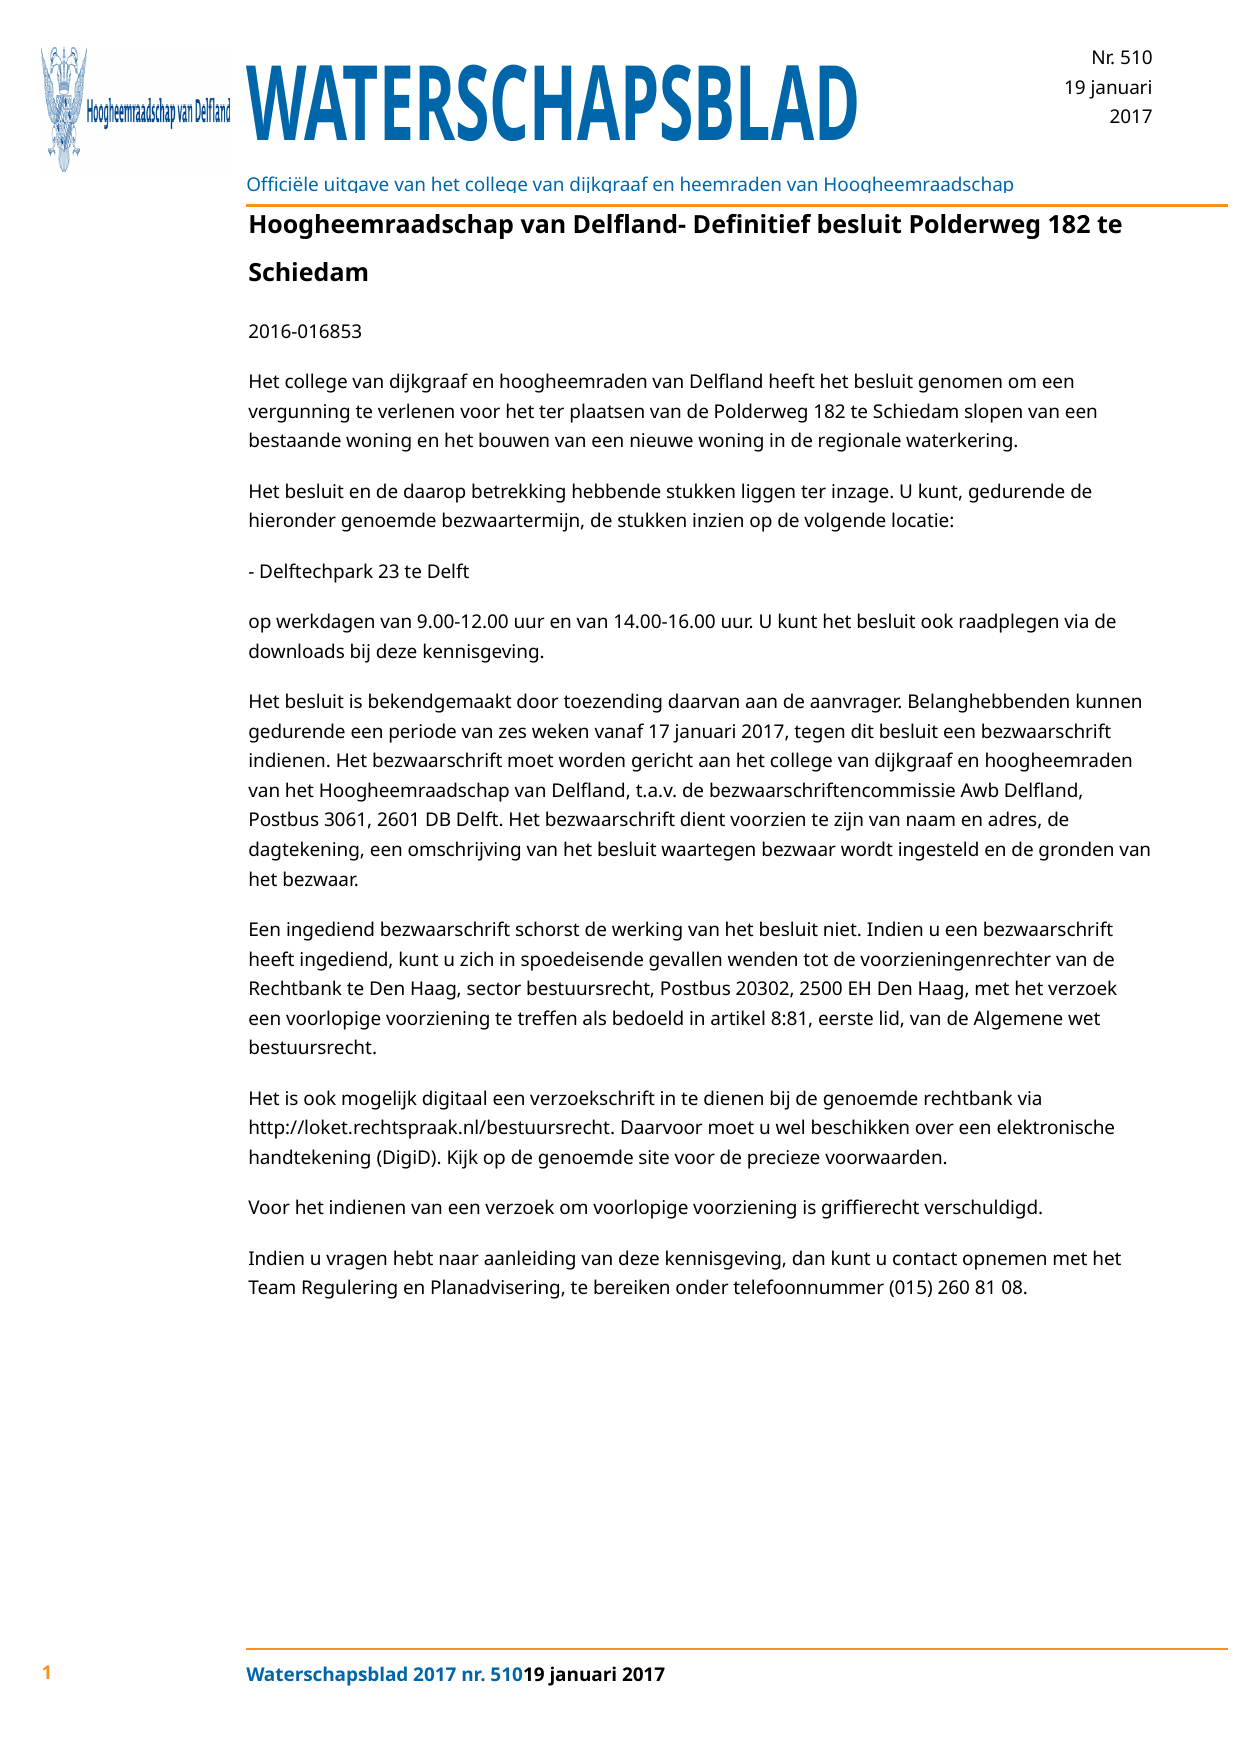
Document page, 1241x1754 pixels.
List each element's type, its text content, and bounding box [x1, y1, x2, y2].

text Het besluit en de daarop betrekking hebbende stukken liggen ter inzage. U kunt, gedurende de hieronder genoemde bezwaartermijn, de stukken inzien op de volgende locatie: [248, 478, 1152, 533]
text op werkdagen van 9.00-12.00 uur en van 14.00-16.00 uur. U kunt het besluit ook raadplegen via de downloads bij deze kennisgeving. [248, 608, 1152, 664]
text Het is ook mogelijk digitaal een verzoekschrift in te dienen bij de genoemde rechtbank via http://loket.rechtspraak.nl/bestuursrecht. Daarvoor moet u wel beschikken over een elektronische handtekening (DigiD). Kijk op de genoemde site voor de precieze voorwaarden. [248, 1085, 1152, 1170]
text - Delftechpark 23 te Delft [248, 558, 1152, 584]
text Hoogheemraadschap van Delfland- Definitief besluit Polderweg 182 te Schiedam [248, 207, 1152, 288]
text Het besluit is bekendgemaakt door toezending daarvan aan de aanvrager. Belanghebbenden kunnen gedurende een periode van zes weken vanaf 17 januari 2017, tegen dit besluit een bezwaarschrift indienen. Het bezwaarschrift moet worden gericht aan het college van dijkgraaf en hoogheemraden van het Hoogheemraadschap van Delfland, t.a.v. de bezwaarschriftencommissie Awb Delfland, Postbus 3061, 2601 DB Delft. Het bezwaarschrift dient voorzien te zijn van naam en adres, de dagtekening, een omschrijving van het besluit waartegen bezwaar wordt ingesteld en de gronden van het bezwaar. [248, 688, 1152, 892]
text Voor het indienen van een verzoek om voorlopige voorziening is griffierecht verschuldigd. [248, 1194, 1152, 1220]
text Indien u vragen hebt naar aanleiding van deze kennisgeving, dan kunt u contact opnemen met het Team Regulering en Planadvisering, te bereiken onder telefoonnummer (015) 260 81 08. [248, 1245, 1152, 1300]
text Het college van dijkgraaf en hoogheemraden van Delfland heeft het besluit genomen om een vergunning te verlenen voor het ter plaatsen van de Polderweg 182 te Schiedam slopen van een bestaande woning en het bouwen van een nieuwe woning in de regionale waterkering. [248, 368, 1152, 453]
picture [41, 47, 231, 172]
text 2016-016853 [248, 318, 1152, 344]
text Een ingediend bezwaarschrift schorst de werking van het besluit niet. Indien u een bezwaarschrift heeft ingediend, kunt u zich in spoedeisende gevallen wenden tot de voorzieningenrechter van de Rechtbank te Den Haag, sector bestuursrecht, Postbus 20302, 2500 EH Den Haag, met het verzoek een voorlopige voorziening te treffen als bedoeld in artikel 8:81, eerste lid, van de Algemene wet bestuursrecht. [248, 916, 1152, 1060]
